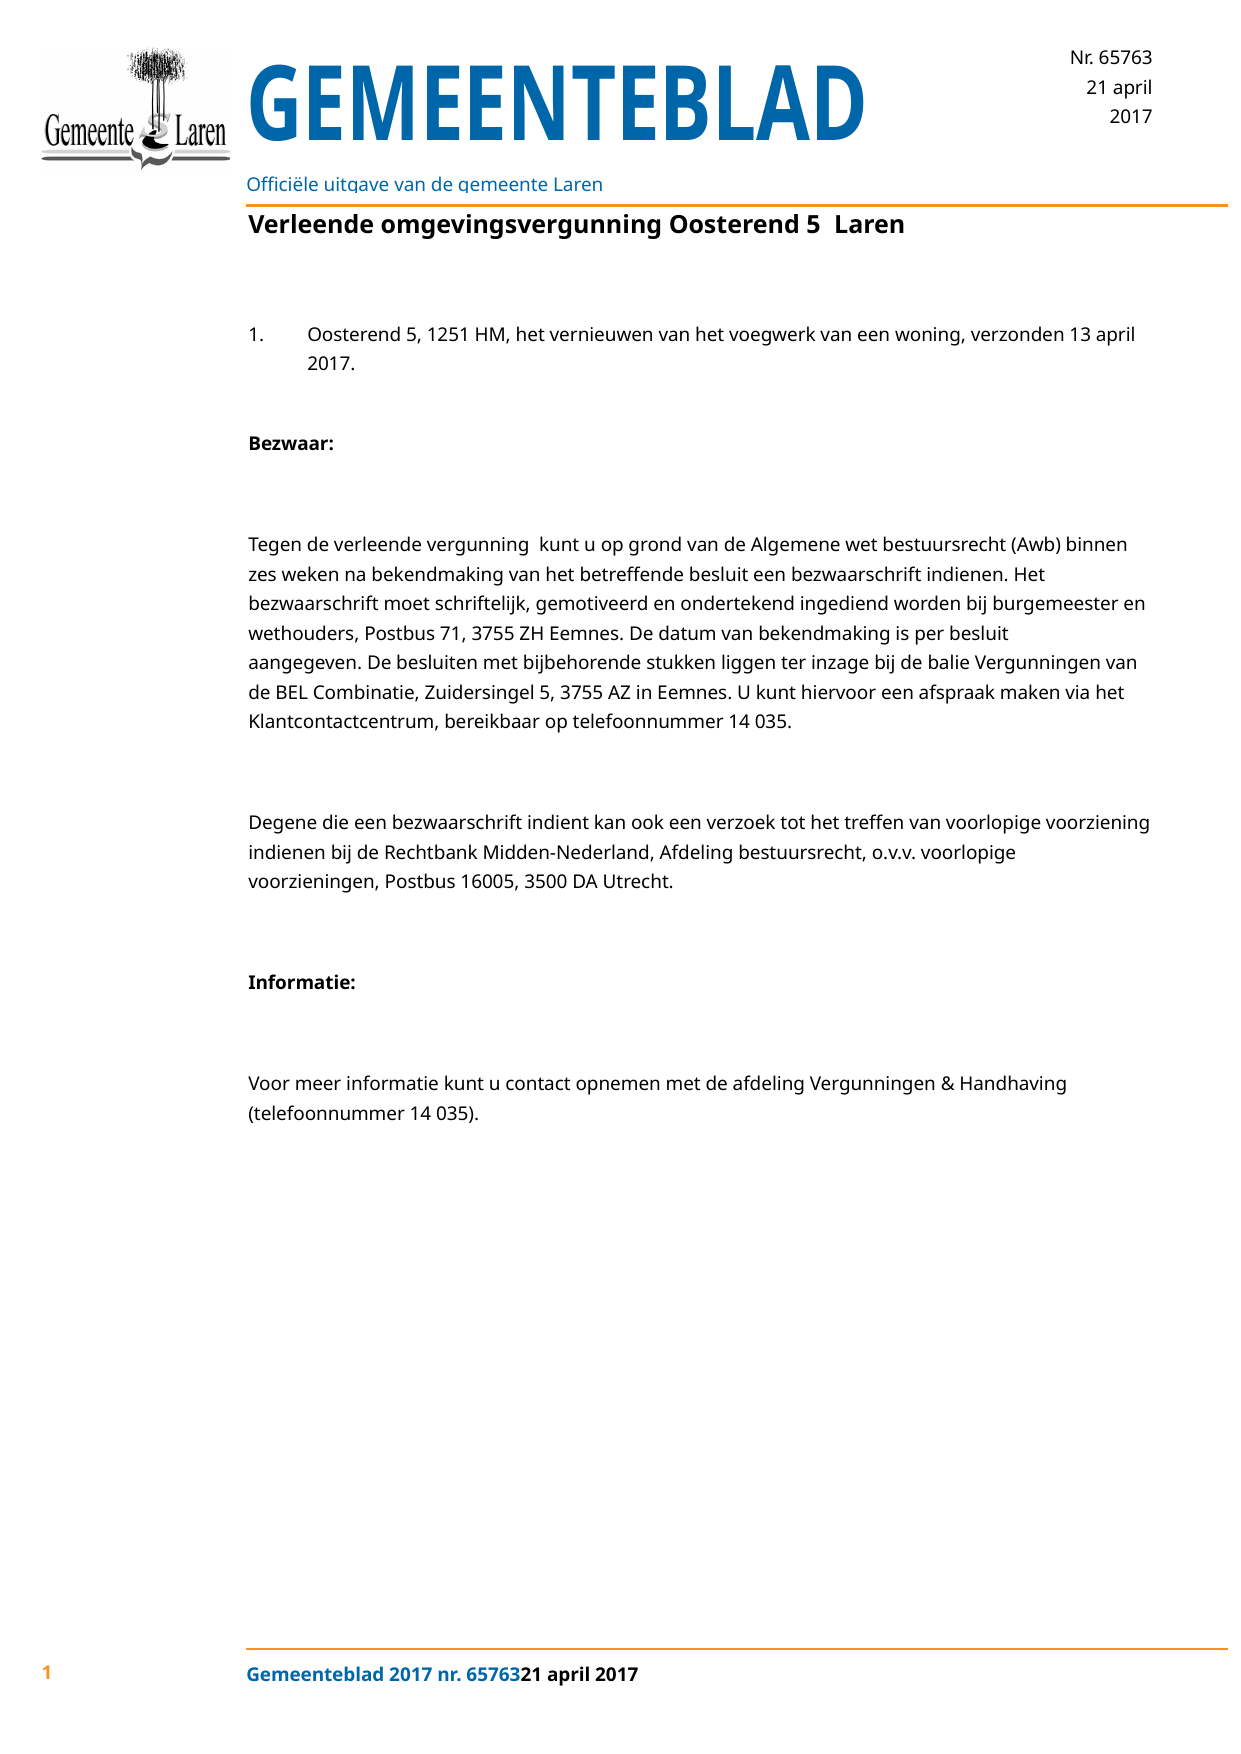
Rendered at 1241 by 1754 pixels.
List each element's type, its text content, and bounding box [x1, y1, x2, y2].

picture [41, 47, 231, 172]
text Verleende omgevingsvergunning Oosterend 5 Laren [248, 207, 1152, 241]
text Bezwaar: [248, 430, 1152, 456]
list Oosterend 5, 1251 HM, het vernieuwen van het voegwerk van een woning, verzonden 13 april 2017. [248, 321, 1152, 376]
text Tegen de verleende vergunning kunt u op grond van de Algemene wet bestuursrecht (Awb) binnen zes weken na bekendmaking van het betreffende besluit een bezwaarschrift indienen. Het bezwaarschrift moet schriftelijk, gemotiveerd en ondertekend ingediend worden bij burgemeester en wethouders, Postbus 71, 3755 ZH Eemnes. De datum van bekendmaking is per besluit aangegeven. De besluiten met bijbehorende stukken liggen ter inzage bij de balie Vergunningen van de BEL Combinatie, Zuidersingel 5, 3755 AZ in Eemnes. U kunt hiervoor een afspraak maken via het Klantcontactcentrum, bereikbaar op telefoonnummer 14 035. [248, 531, 1152, 734]
text Voor meer informatie kunt u contact opnemen met de afdeling Vergunningen & Handhaving (telefoonnummer 14 035). [248, 1070, 1152, 1126]
text Informatie: [248, 969, 1152, 995]
text Degene die een bezwaarschrift indient kan ook een verzoek tot het treffen van voorlopige voorziening indienen bij de Rechtbank Midden-Nederland, Afdeling bestuursrecht, o.v.v. voorlopige voorzieningen, Postbus 16005, 3500 DA Utrecht. [248, 809, 1152, 894]
